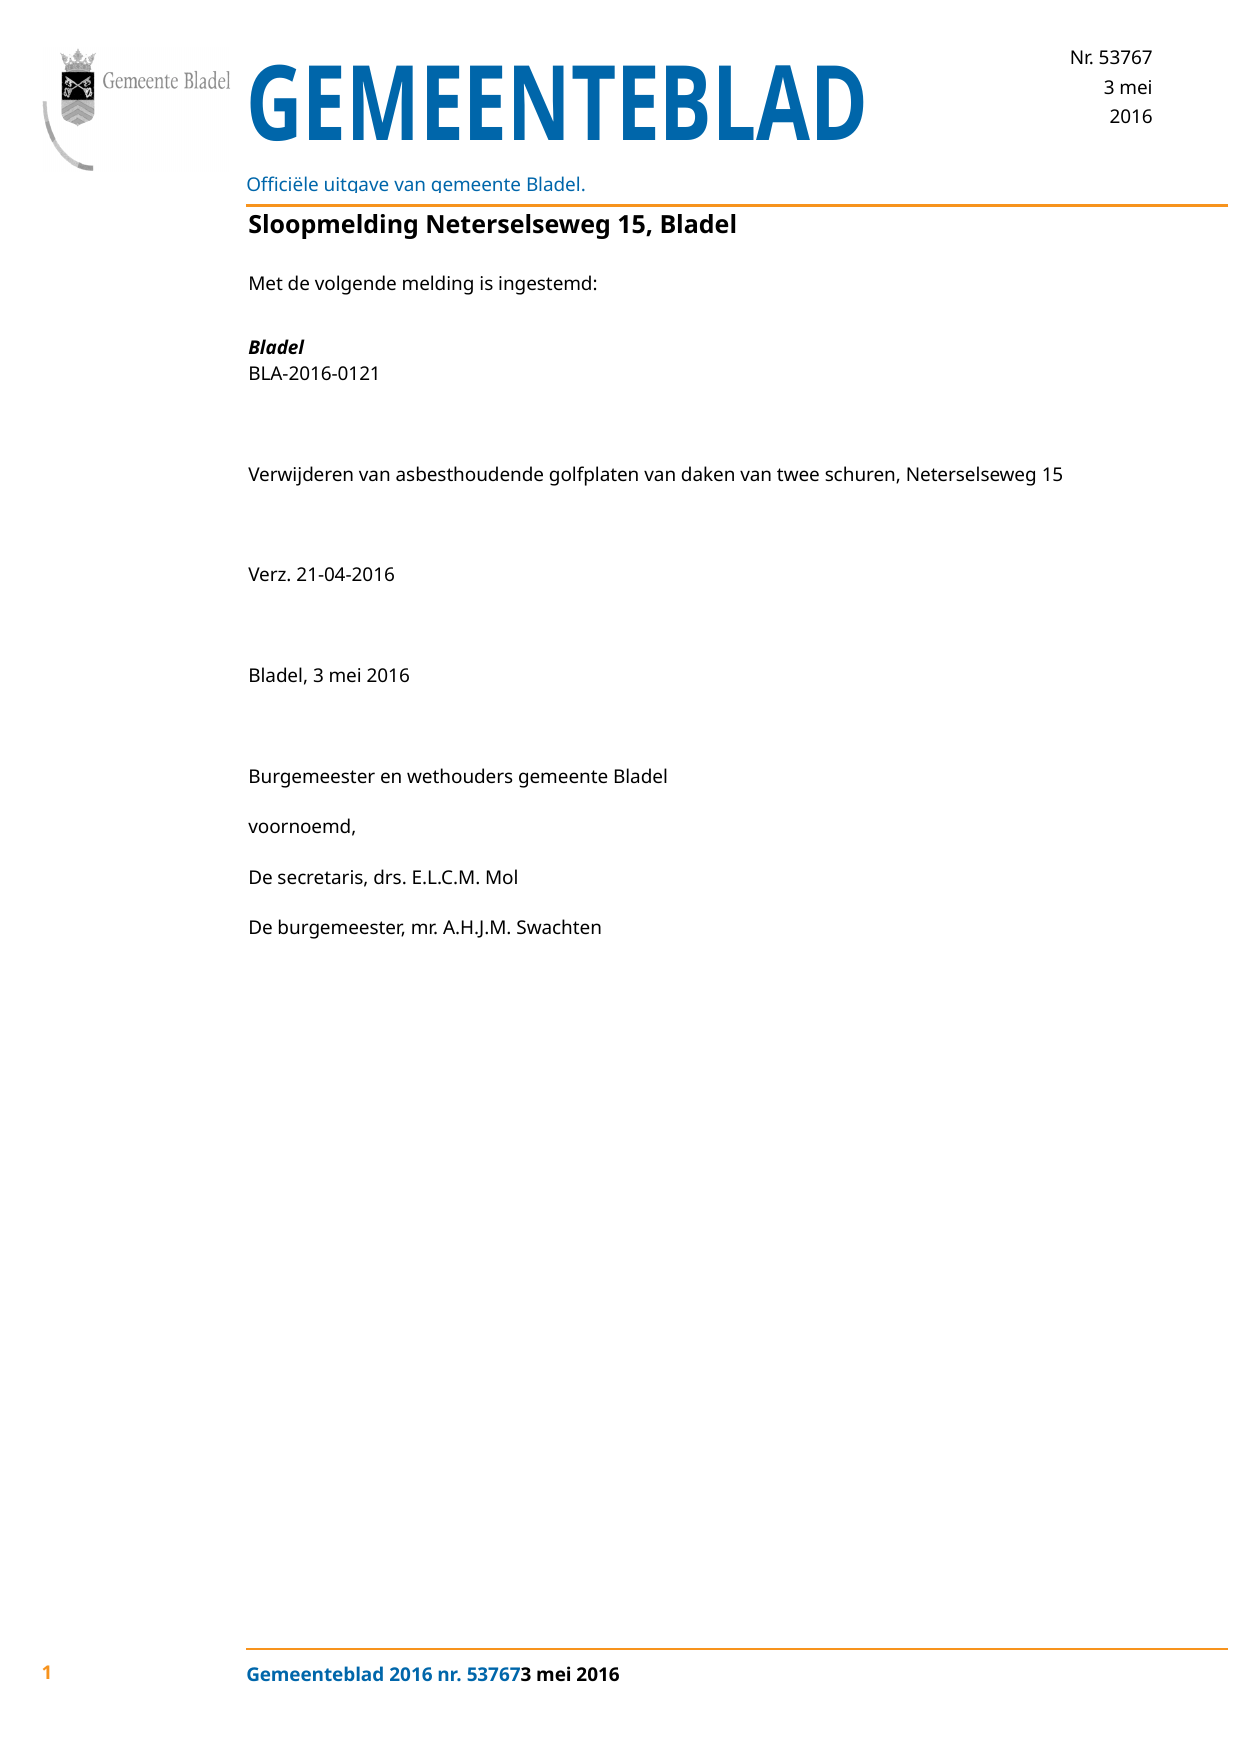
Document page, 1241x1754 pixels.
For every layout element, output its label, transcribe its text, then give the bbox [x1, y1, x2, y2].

text Bladel [248, 334, 1152, 360]
text Bladel, 3 mei 2016 [248, 662, 1152, 688]
picture [41, 47, 231, 172]
text Sloopmelding Neterselseweg 15, Bladel [248, 207, 1152, 241]
text Met de volgende melding is ingestemd: [248, 270, 1152, 296]
text Verz. 21-04-2016 [248, 562, 1152, 587]
text De secretaris, drs. E.L.C.M. Mol [248, 864, 1152, 890]
text BLA-2016-0121 [248, 360, 1152, 386]
text Verwijderen van asbesthoudende golfplaten van daken van twee schuren, Neterselseweg 15 [248, 461, 1152, 487]
text De burgemeester, mr. A.H.J.M. Swachten [248, 914, 1152, 940]
text voornoemd, [248, 814, 1152, 839]
text Burgemeester en wethouders gemeente Bladel [248, 763, 1152, 789]
